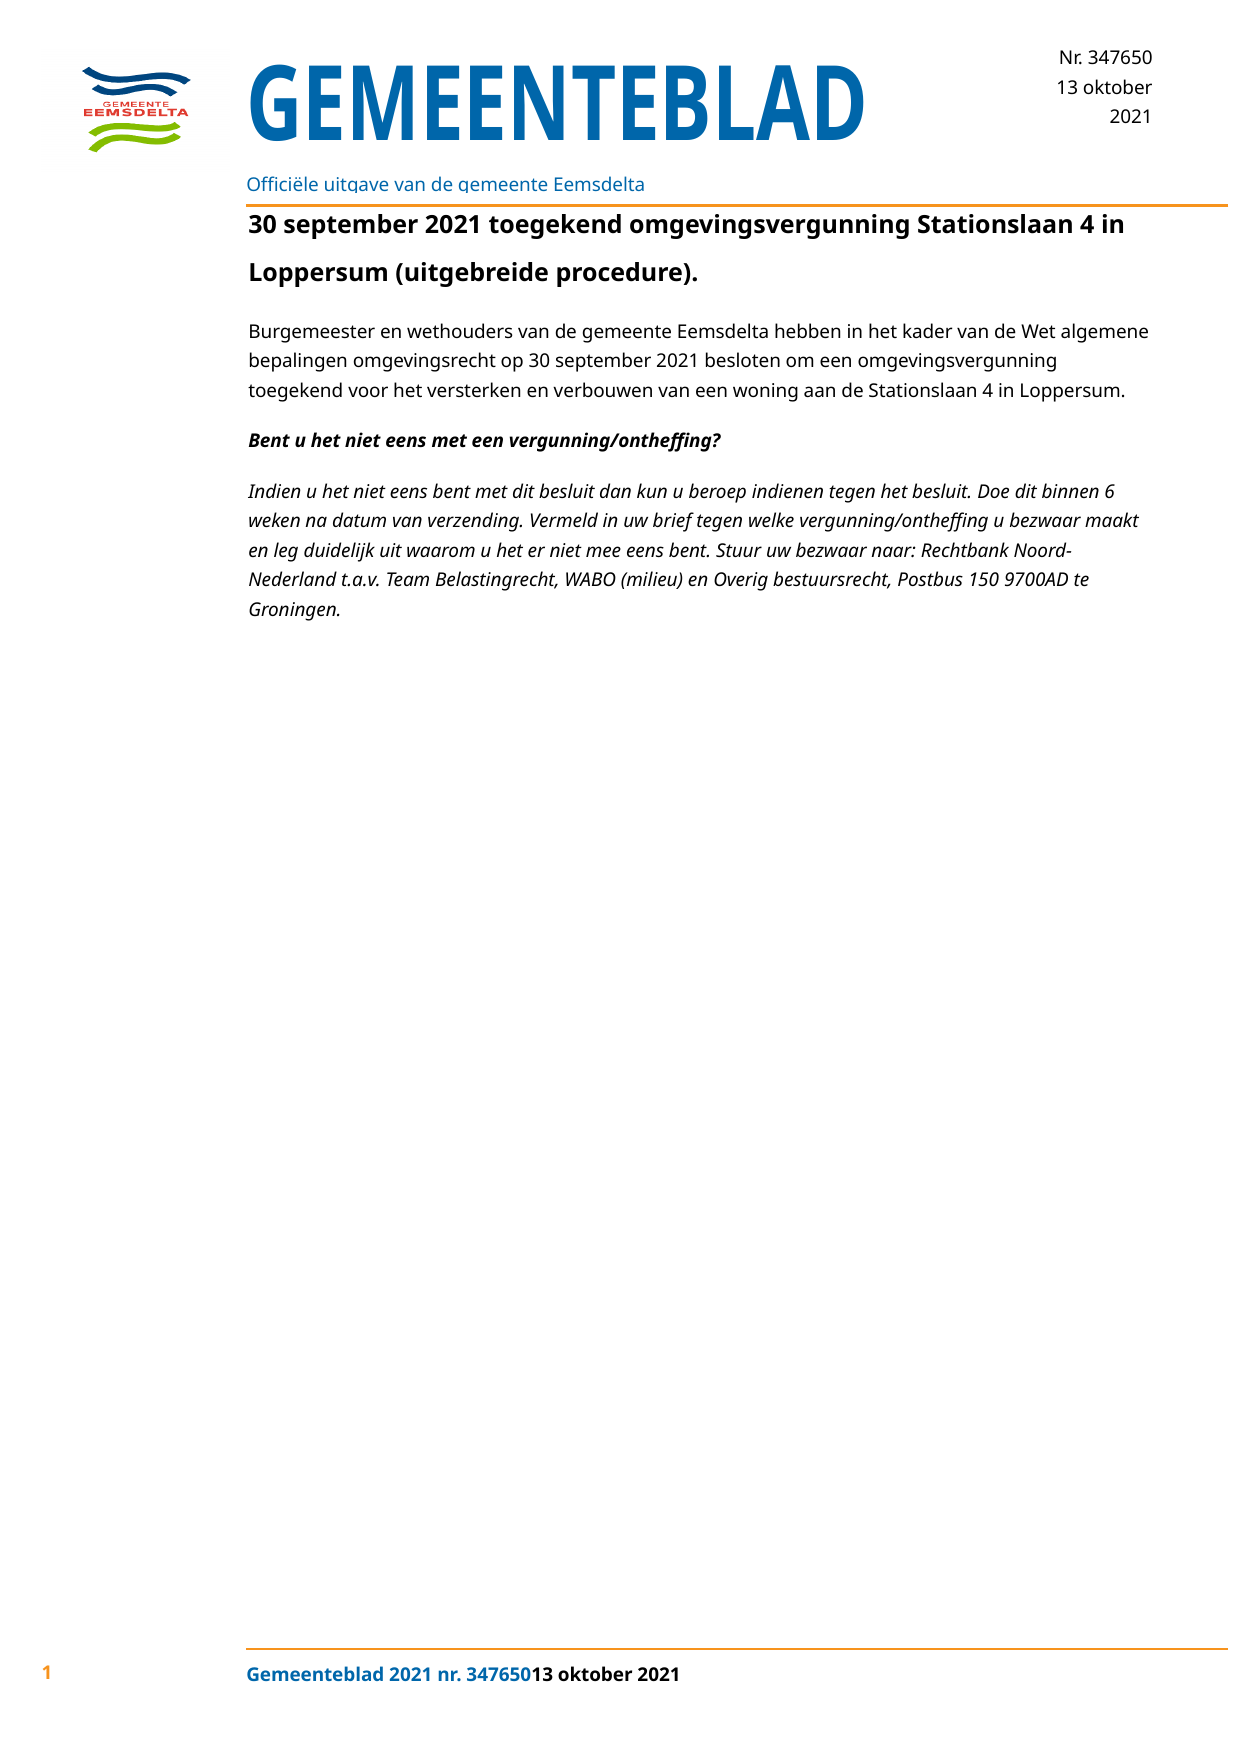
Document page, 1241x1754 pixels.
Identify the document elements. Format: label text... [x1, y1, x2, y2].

picture [41, 47, 231, 172]
text 30 september 2021 toegekend omgevingsvergunning Stationslaan 4 in Loppersum (uitgebreide procedure). [248, 207, 1152, 288]
text Bent u het niet eens met een vergunning/ontheffing? [248, 427, 1152, 453]
text Burgemeester en wethouders van de gemeente Eemsdelta hebben in het kader van de Wet algemene bepalingen omgevingsrecht op 30 september 2021 besloten om een omgevingsvergunning toegekend voor het versterken en verbouwen van een woning aan de Stationslaan 4 in Loppersum. [248, 318, 1152, 403]
text Indien u het niet eens bent met dit besluit dan kun u beroep indienen tegen het besluit. Doe dit binnen 6 weken na datum van verzending. Vermeld in uw brief tegen welke vergunning/ontheffing u bezwaar maakt en leg duidelijk uit waarom u het er niet mee eens bent. Stuur uw bezwaar naar: Rechtbank Noord-Nederland t.a.v. Team Belastingrecht, WABO (milieu) en Overig bestuursrecht, Postbus 150 9700AD te Groningen. [248, 478, 1152, 622]
